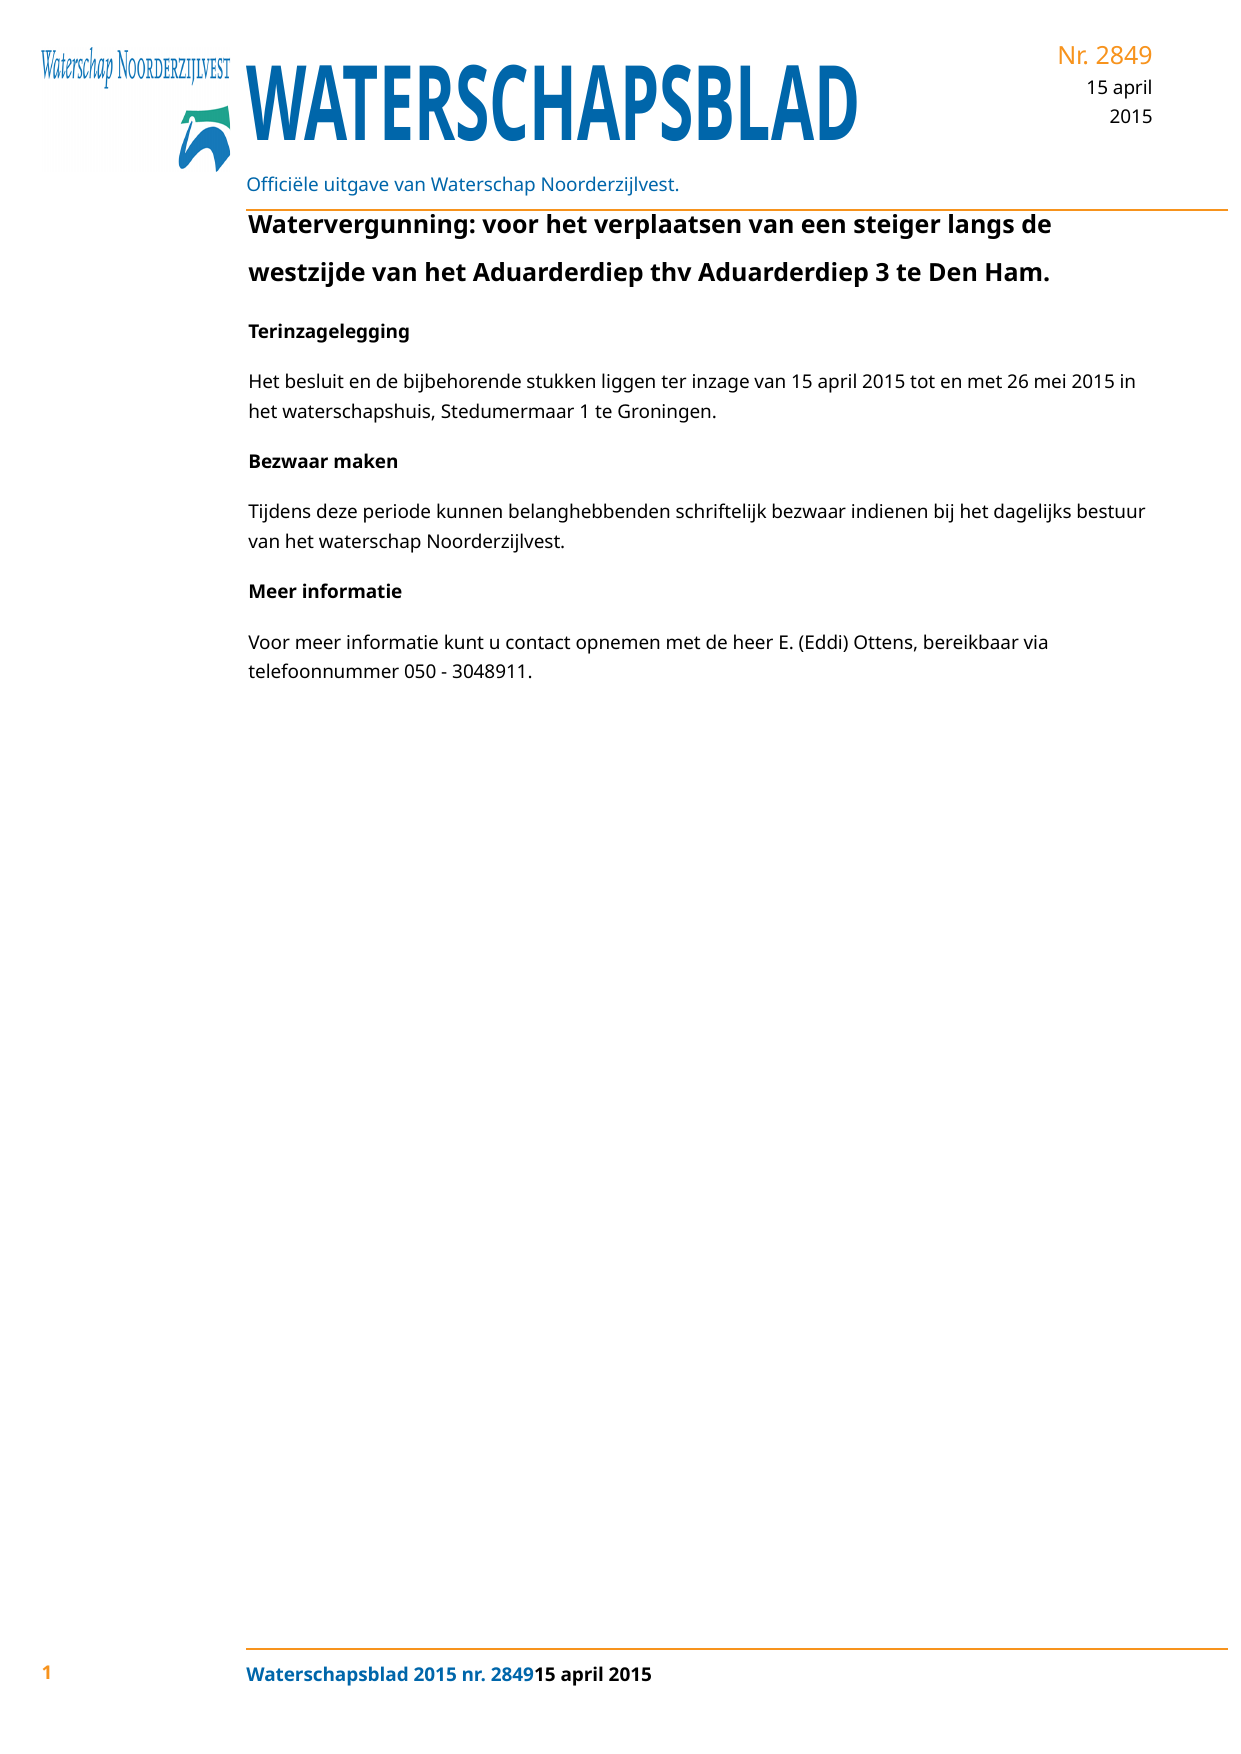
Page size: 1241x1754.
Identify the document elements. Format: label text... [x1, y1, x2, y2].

text Meer informatie [248, 579, 1152, 604]
text Het besluit en de bijbehorende stukken liggen ter inzage van 15 april 2015 tot en met 26 mei 2015 in het waterschapshuis, Stedumermaar 1 te Groningen. [248, 368, 1152, 424]
text Terinzagelegging [248, 318, 1152, 344]
text Voor meer informatie kunt u contact opnemen met de heer E. (Eddi) Ottens, bereikbaar via telefoonnummer 050 - 3048911. [248, 629, 1152, 684]
text Bezwaar maken [248, 448, 1152, 474]
text Tijdens deze periode kunnen belanghebbenden schriftelijk bezwaar indienen bij het dagelijks bestuur van het waterschap Noorderzijlvest. [248, 499, 1152, 554]
picture [41, 47, 231, 172]
text Watervergunning: voor het verplaatsen van een steiger langs de westzijde van het Aduarderdiep thv Aduarderdiep 3 te Den Ham. [248, 211, 1152, 288]
